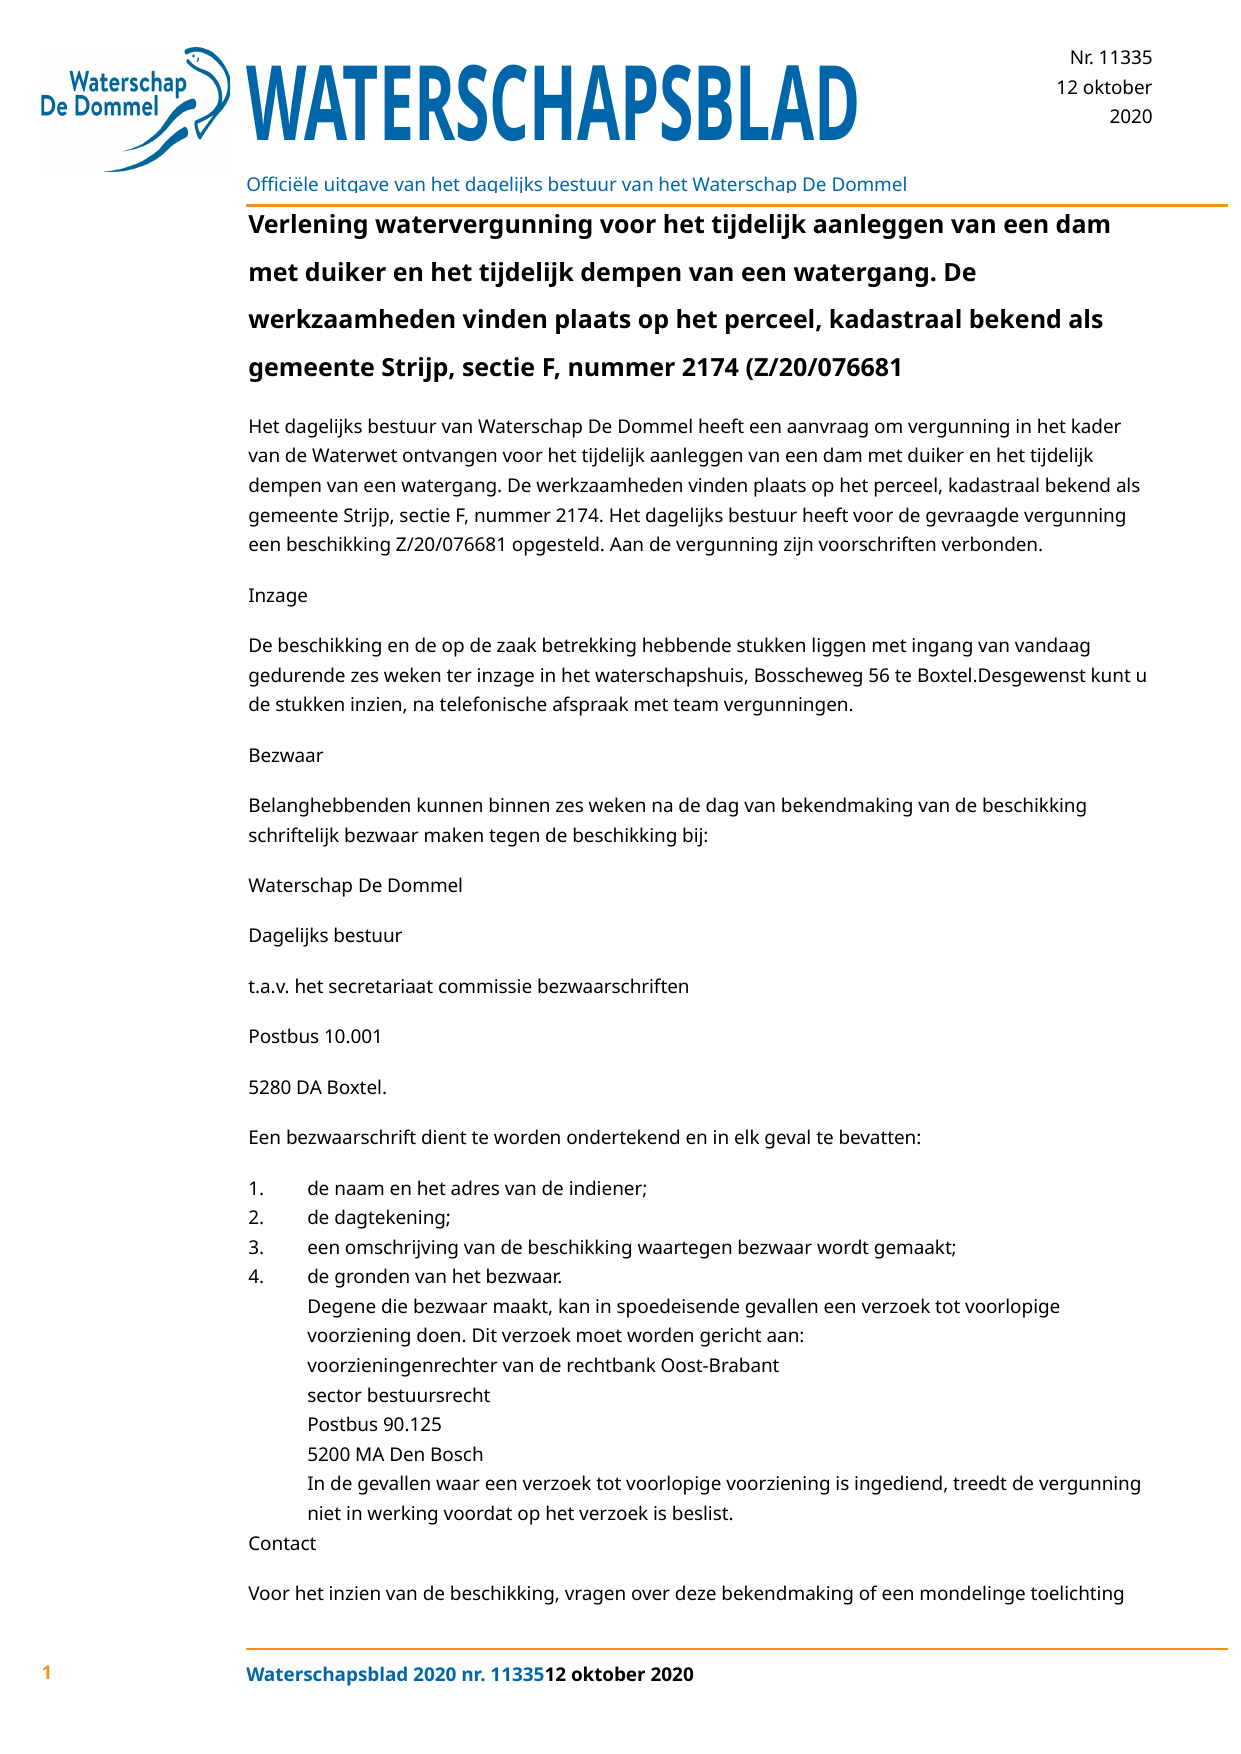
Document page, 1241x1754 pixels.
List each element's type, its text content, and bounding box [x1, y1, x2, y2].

picture [204, 47, 231, 76]
list voorzieningenrechter van de rechtbank Oost-Brabant [248, 1352, 1152, 1378]
text Waterschap De Dommel [248, 872, 1152, 898]
text Een bezwaarschrift dient te worden ondertekend en in elk geval te bevatten: [248, 1124, 1152, 1150]
text Voor het inzien van de beschikking, vragen over deze bekendmaking of een mondelinge toelichting [248, 1580, 1152, 1606]
picture [41, 47, 231, 172]
text Het dagelijks bestuur van Waterschap De Dommel heeft een aanvraag om vergunning in het kader van de Waterwet ontvangen voor het tijdelijk aanleggen van een dam met duiker en het tijdelijk dempen van een watergang. De werkzaamheden vinden plaats op het perceel, kadastraal bekend als gemeente Strijp, sectie F, nummer 2174. Het dagelijks bestuur heeft voor de gevraagde vergunning een beschikking Z/20/076681 opgesteld. Aan de vergunning zijn voorschriften verbonden. [248, 413, 1152, 557]
list Degene die bezwaar maakt, kan in spoedeisende gevallen een verzoek tot voorlopige voorziening doen. Dit verzoek moet worden gericht aan: [248, 1293, 1152, 1348]
list 5200 MA Den Bosch [248, 1441, 1152, 1467]
picture [198, 118, 210, 131]
text Belanghebbenden kunnen binnen zes weken na de dag van bekendmaking van de beschikking schriftelijk bezwaar maken tegen de beschikking bij: [248, 792, 1152, 848]
list In de gevallen waar een verzoek tot voorlopige voorziening is ingediend, treedt de vergunning niet in werking voordat op het verzoek is beslist. [248, 1471, 1152, 1526]
list sector bestuursrecht [248, 1382, 1152, 1408]
list de gronden van het bezwaar. [248, 1263, 1152, 1289]
text Dagelijks bestuur [248, 923, 1152, 948]
list de naam en het adres van de indiener; [248, 1175, 1152, 1201]
text 5280 DA Boxtel. [248, 1074, 1152, 1100]
text Bezwaar [248, 742, 1152, 768]
text t.a.v. het secretariaat commissie bezwaarschriften [248, 973, 1152, 999]
text Postbus 10.001 [248, 1023, 1152, 1049]
text Contact [248, 1530, 1152, 1556]
list de dagtekening; [248, 1204, 1152, 1230]
list een omschrijving van de beschikking waartegen bezwaar wordt gemaakt; [248, 1234, 1152, 1260]
text Verlening watervergunning voor het tijdelijk aanleggen van een dam met duiker en het tijdelijk dempen van een watergang. De werkzaamheden vinden plaats op het perceel, kadastraal bekend als gemeente Strijp, sectie F, nummer 2174 (Z/20/076681 [248, 207, 1152, 384]
text De beschikking en de op de zaak betrekking hebbende stukken liggen met ingang van vandaag gedurende zes weken ter inzage in het waterschapshuis, Bosscheweg 56 te Boxtel.Desgewenst kunt u de stukken inzien, na telefonische afspraak met team vergunningen. [248, 632, 1152, 717]
text Inzage [248, 582, 1152, 608]
picture [45, 99, 51, 111]
list Postbus 90.125 [248, 1411, 1152, 1437]
